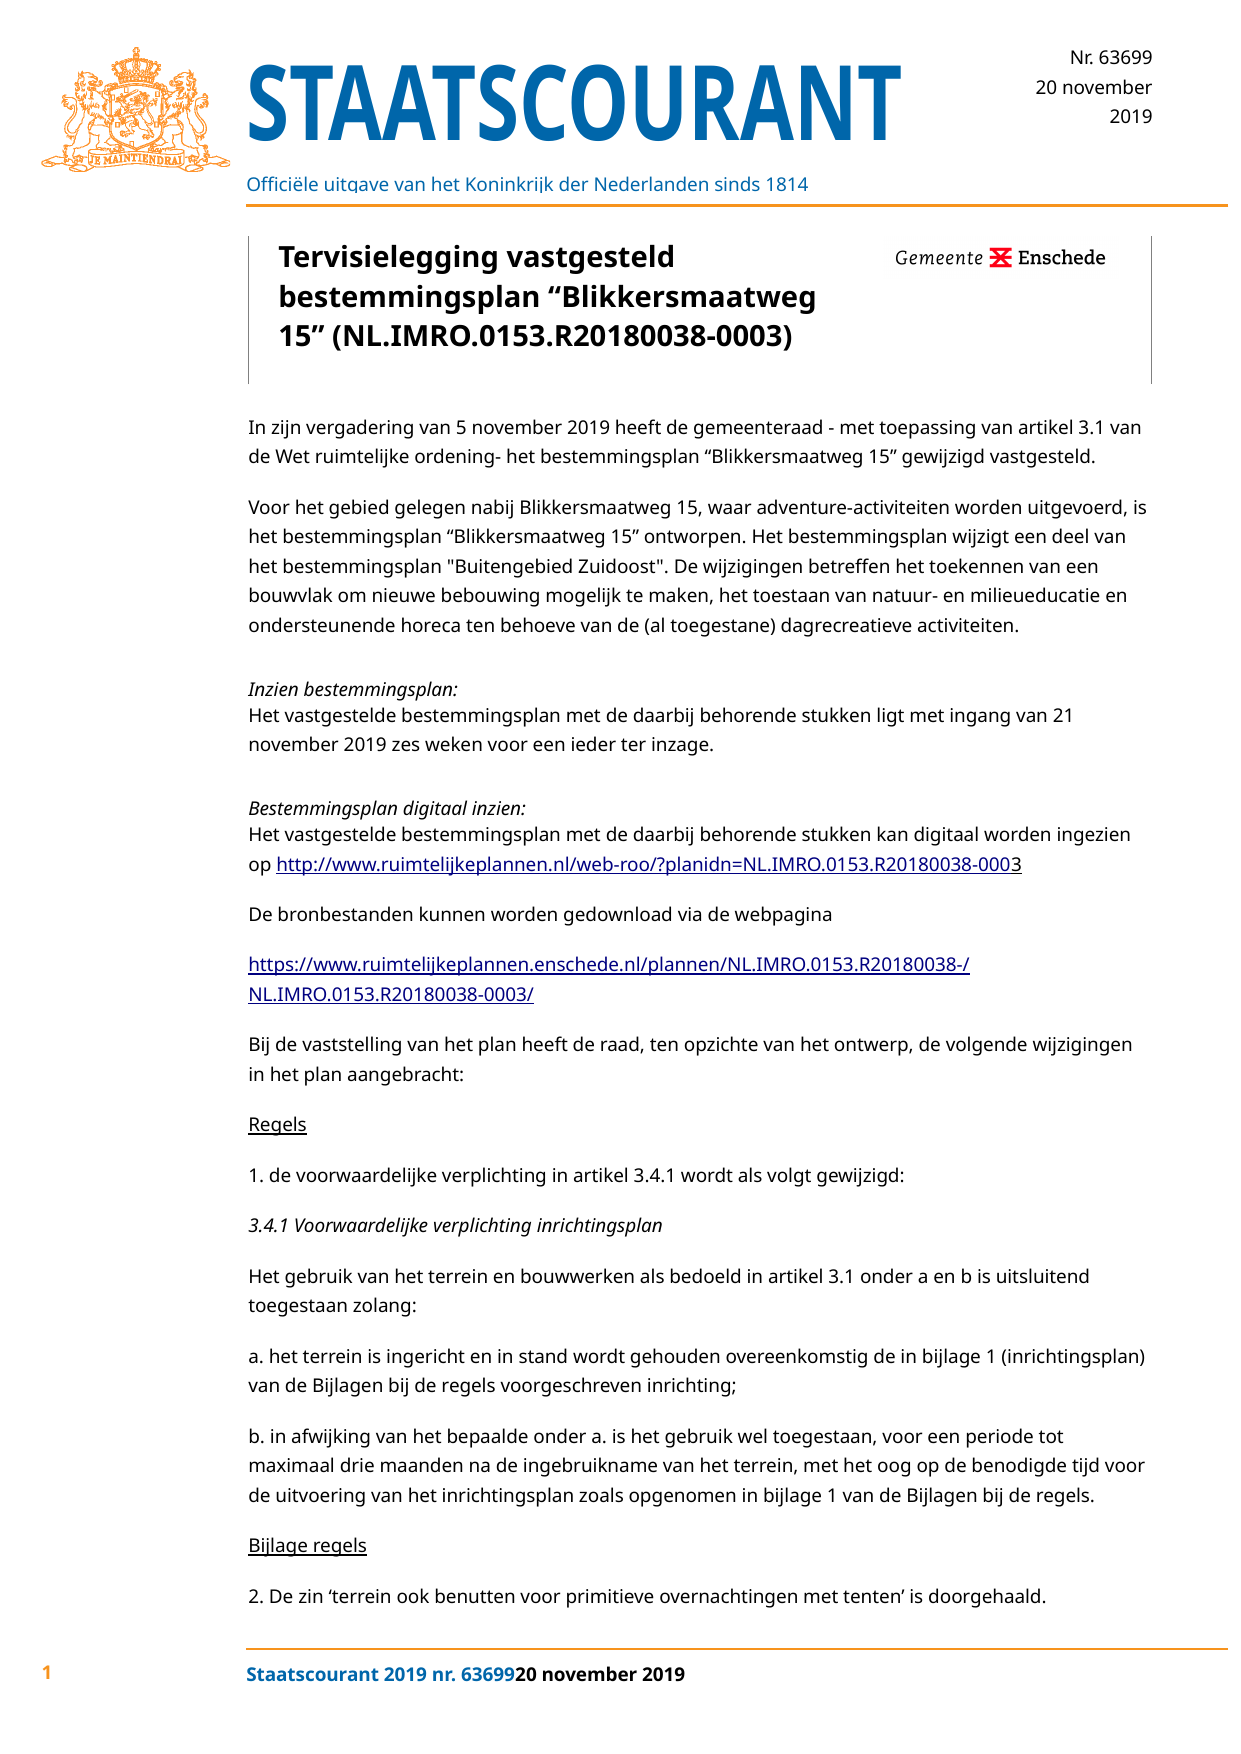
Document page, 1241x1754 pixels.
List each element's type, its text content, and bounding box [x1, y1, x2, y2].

text Bestemmingsplan digitaal inzien: [248, 796, 1152, 821]
text Het gebruik van het terrein en bouwwerken als bedoeld in artikel 3.1 onder a en b is uitsluitend toegestaan zolang: [248, 1263, 1152, 1318]
text Het vastgestelde bestemmingsplan met de daarbij behorende stukken kan digitaal worden ingezien op http://www.ruimtelijkeplannen.nl/web-roo/?planidn=NL.IMRO.0153.R20180038-0003 [248, 821, 1152, 877]
text Het vastgestelde bestemmingsplan met de daarbij behorende stukken ligt met ingang van 21 november 2019 zes weken voor een ieder ter inzage. [248, 702, 1152, 757]
text Inzien bestemmingsplan: [248, 676, 1152, 702]
text Regels [248, 1112, 1152, 1137]
text 1. de voorwaardelijke verplichting in artikel 3.4.1 wordt als volgt gewijzigd: [248, 1162, 1152, 1188]
text Bijlage regels [248, 1532, 1152, 1558]
text a. het terrein is ingericht en in stand wordt gehouden overeenkomstig de in bijlage 1 (inrichtingsplan) van de Bijlagen bij de regels voorgeschreven inrichting; [248, 1343, 1152, 1398]
table_header [850, 236, 1151, 384]
text Voor het gebied gelegen nabij Blikkersmaatweg 15, waar adventure-activiteiten worden uitgevoerd, is het bestemmingsplan “Blikkersmaatweg 15” ontworpen. Het bestemmingsplan wijzigt een deel van het bestemmingsplan "Buitengebied Zuidoost". De wijzigingen betreffen het toekennen van een bouwvlak om nieuwe bebouwing mogelijk te maken, het toestaan van natuur- en milieueducatie en ondersteunende horeca ten behoeve van de (al toegestane) dagrecreatieve activiteiten. [248, 494, 1152, 638]
text https://www.ruimtelijkeplannen.enschede.nl/plannen/NL.IMRO.0153.R20180038-/NL.IMRO.0153.R20180038-0003/ [248, 952, 1152, 1007]
text 2. De zin ‘terrein ook benutten voor primitieve overnachtingen met tenten’ is doorgehaald. [248, 1583, 1152, 1609]
picture [41, 47, 231, 172]
text b. in afwijking van het bepaalde onder a. is het gebruik wel toegestaan, voor een periode tot maximaal drie maanden na de ingebruikname van het terrein, met het oog op de benodigde tijd voor de uitvoering van het inrichtingsplan zoals opgenomen in bijlage 1 van de Bijlagen bij de regels. [248, 1423, 1152, 1508]
text De bronbestanden kunnen worden gedownload via de webpagina [248, 901, 1152, 927]
text 3.4.1 Voorwaardelijke verplichting inrichtingsplan [248, 1212, 1152, 1238]
table_header Tervisielegging vastgesteld bestemmingsplan “Blikkersmaatweg 15” (NL.IMRO.0153.R20180038-0003) [249, 236, 850, 384]
text In zijn vergadering van 5 november 2019 heeft de gemeenteraad - met toepassing van artikel 3.1 van de Wet ruimtelijke ordening- het bestemmingsplan “Blikkersmaatweg 15” gewijzigd vastgesteld. [248, 414, 1152, 469]
picture [882, 236, 1119, 279]
text Bij de vaststelling van het plan heeft de raad, ten opzichte van het ontwerp, de volgende wijzigingen in het plan aangebracht: [248, 1032, 1152, 1087]
